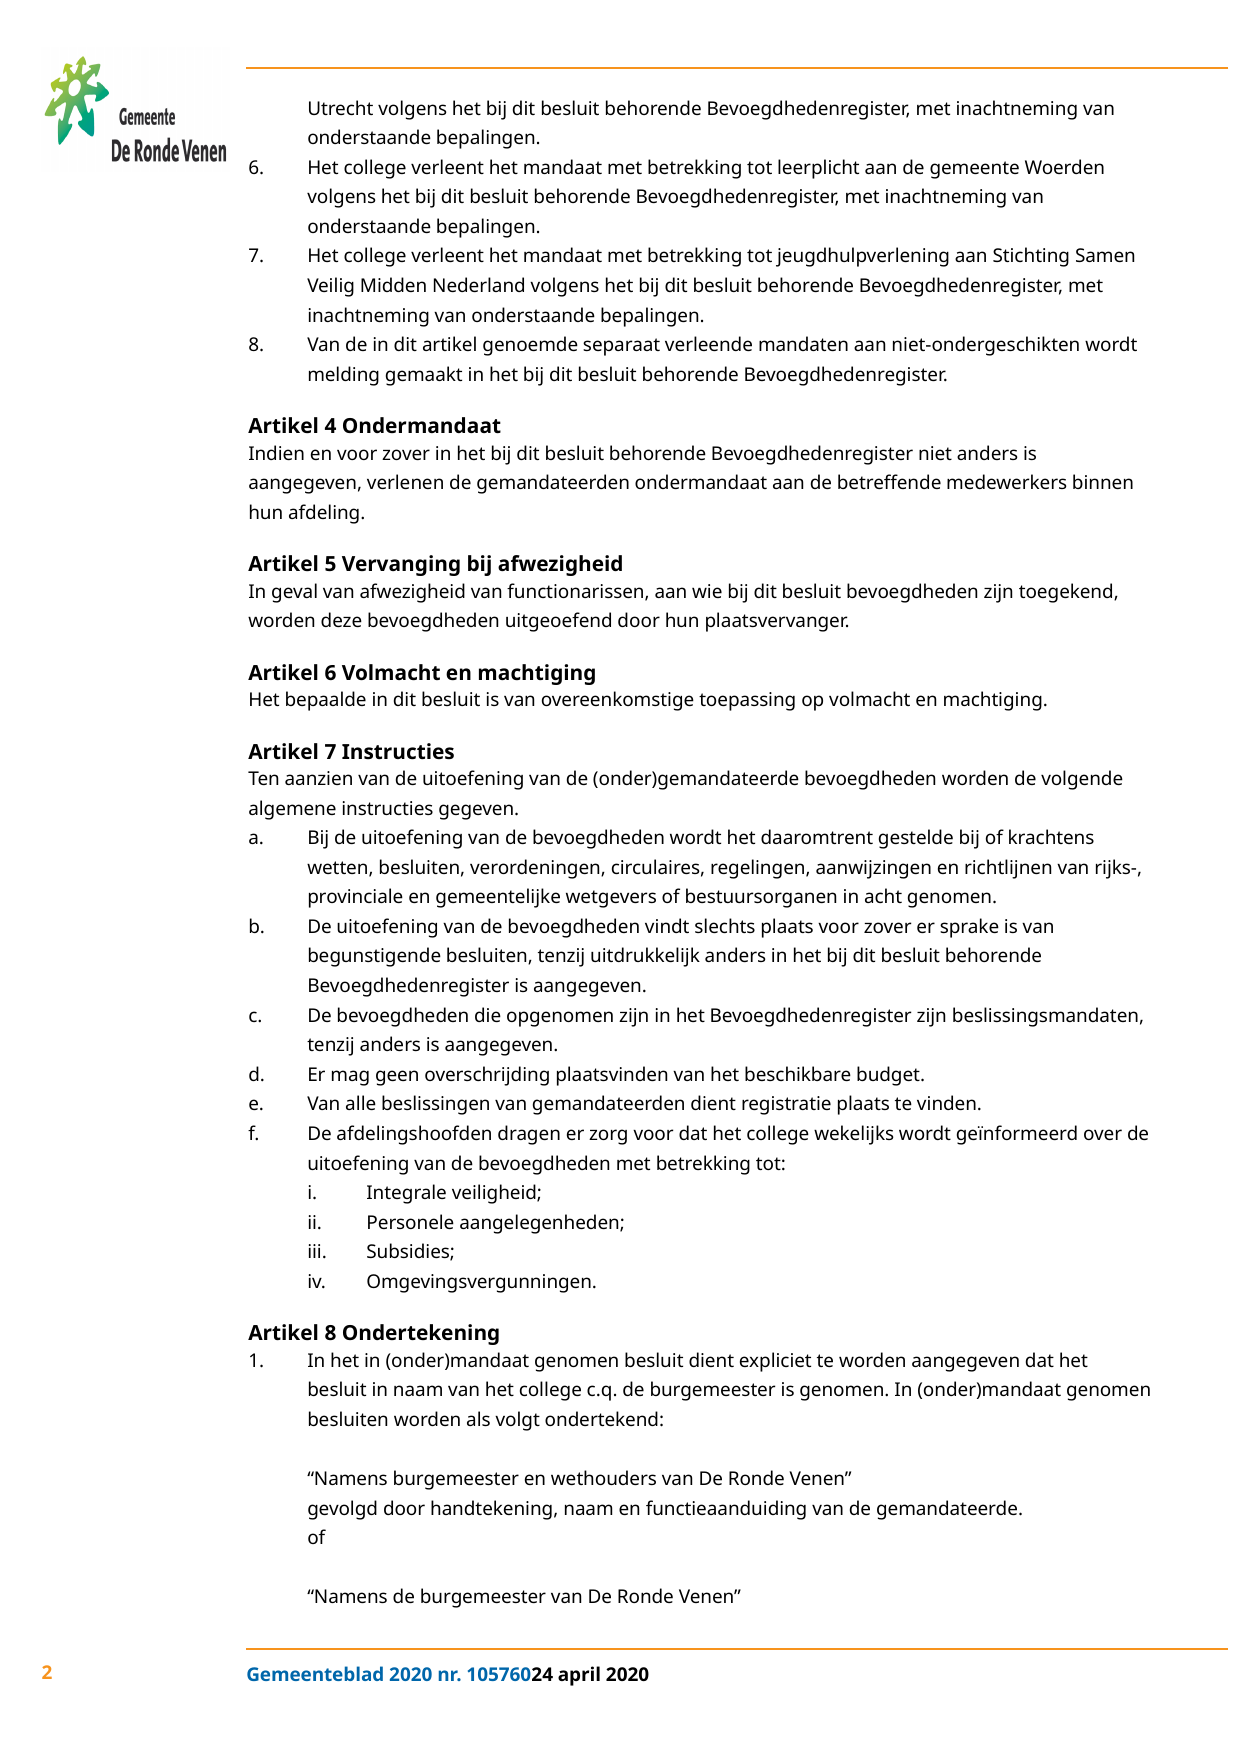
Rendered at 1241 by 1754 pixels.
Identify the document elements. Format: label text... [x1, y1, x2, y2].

list Personele aangelegenheden; [307, 1209, 1152, 1235]
text Het bepaalde in dit besluit is van overeenkomstige toepassing op volmacht en machtiging. [248, 686, 1152, 712]
list Bij de uitoefening van de bevoegdheden wordt het daaromtrent gestelde bij of krachtens wetten, besluiten, verordeningen, circulaires, regelingen, aanwijzingen en richtlijnen van rijks-, provinciale en gemeentelijke wetgevers of bestuursorganen in acht genomen. [248, 824, 1152, 909]
text Ten aanzien van de uitoefening van de (onder)gemandateerde bevoegdheden worden de volgende algemene instructies gegeven. [248, 765, 1152, 821]
list of [248, 1524, 1152, 1550]
text In geval van afwezigheid van functionarissen, aan wie bij dit besluit bevoegdheden zijn toegekend, worden deze bevoegdheden uitgeoefend door hun plaatsvervanger. [248, 578, 1152, 633]
text Artikel 8 Ondertekening [248, 1318, 1152, 1347]
list Utrecht volgens het bij dit besluit behorende Bevoegdhedenregister, met inachtneming van onderstaande bepalingen. [248, 95, 1152, 150]
list De bevoegdheden die opgenomen zijn in het Bevoegdhedenregister zijn beslissingsmandaten, tenzij anders is aangegeven. [248, 1002, 1152, 1057]
list Het college verleent het mandaat met betrekking tot leerplicht aan de gemeente Woerden volgens het bij dit besluit behorende Bevoegdhedenregister, met inachtneming van onderstaande bepalingen. [248, 154, 1152, 239]
list Het college verleent het mandaat met betrekking tot jeugdhulpverlening aan Stichting Samen Veilig Midden Nederland volgens het bij dit besluit behorende Bevoegdhedenregister, met inachtneming van onderstaande bepalingen. [248, 243, 1152, 328]
text Indien en voor zover in het bij dit besluit behorende Bevoegdhedenregister niet anders is aangegeven, verlenen de gemandateerden ondermandaat aan de betreffende medewerkers binnen hun afdeling. [248, 440, 1152, 525]
list “Namens de burgemeester van De Ronde Venen” [248, 1584, 1152, 1609]
list Integrale veiligheid; [307, 1179, 1152, 1205]
list Omgevingsvergunningen. [307, 1268, 1152, 1294]
text Artikel 7 Instructies [248, 737, 1152, 765]
text Artikel 5 Vervanging bij afwezigheid [248, 549, 1152, 578]
list Er mag geen overschrijding plaatsvinden van het beschikbare budget. [248, 1061, 1152, 1087]
list “Namens burgemeester en wethouders van De Ronde Venen” [248, 1465, 1152, 1491]
list gevolgd door handtekening, naam en functieaanduiding van de gemandateerde. [248, 1495, 1152, 1521]
text Artikel 6 Volmacht en machtiging [248, 658, 1152, 686]
list De afdelingshoofden dragen er zorg voor dat het college wekelijks wordt geïnformeerd over de uitoefening van de bevoegdheden met betrekking tot: [248, 1120, 1152, 1176]
list Van de in dit artikel genoemde separaat verleende mandaten aan niet-ondergeschikten wordt melding gemaakt in het bij dit besluit behorende Bevoegdhedenregister. [248, 331, 1152, 387]
list In het in (onder)mandaat genomen besluit dient expliciet te worden aangegeven dat het besluit in naam van het college c.q. de burgemeester is genomen. In (onder)mandaat genomen besluiten worden als volgt ondertekend: [248, 1347, 1152, 1432]
picture [41, 47, 231, 172]
list Subsidies; [307, 1238, 1152, 1264]
list De uitoefening van de bevoegdheden vindt slechts plaats voor zover er sprake is van begunstigende besluiten, tenzij uitdrukkelijk anders in het bij dit besluit behorende Bevoegdhedenregister is aangegeven. [248, 913, 1152, 998]
text Artikel 4 Ondermandaat [248, 411, 1152, 440]
list Van alle beslissingen van gemandateerden dient registratie plaats te vinden. [248, 1091, 1152, 1116]
